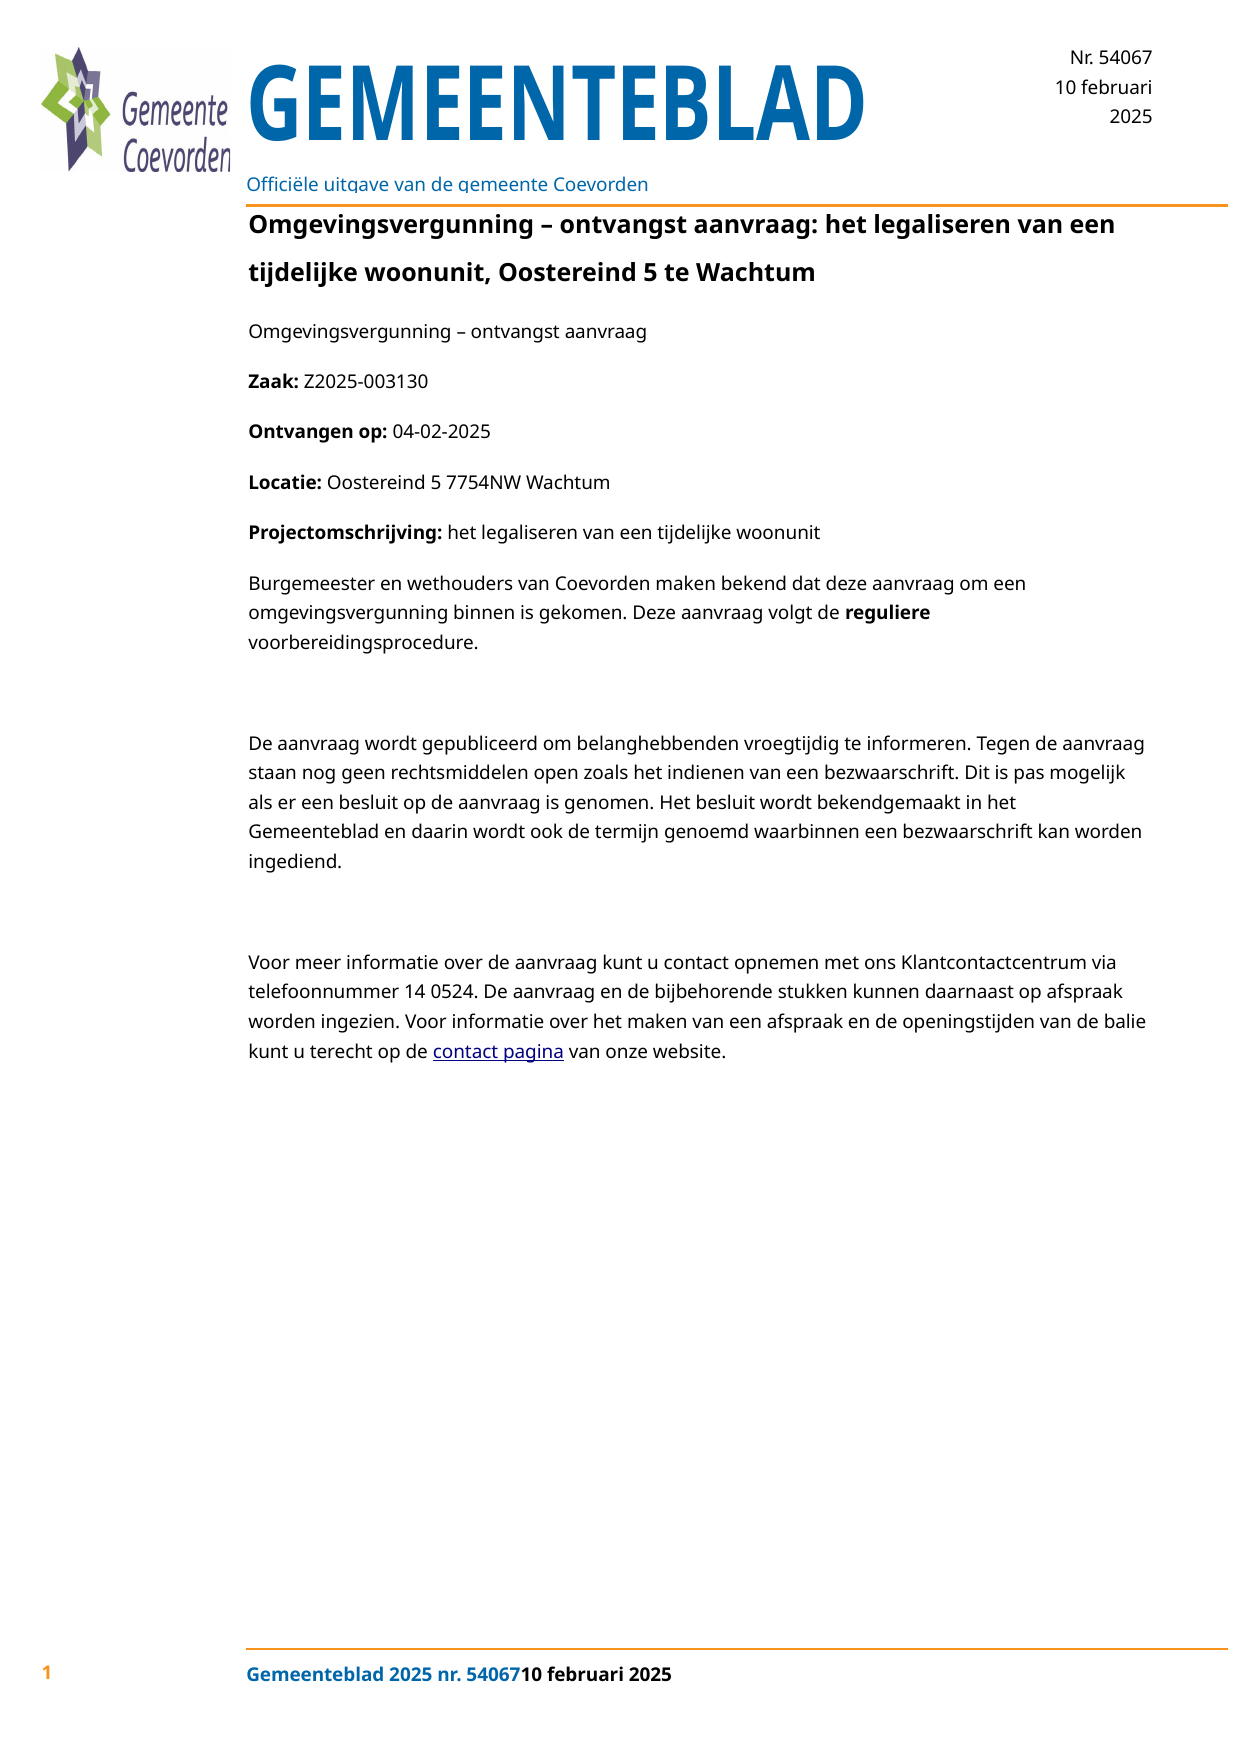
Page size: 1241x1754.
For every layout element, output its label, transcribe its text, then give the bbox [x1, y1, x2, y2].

text Omgevingsvergunning – ontvangst aanvraag: het legaliseren van een tijdelijke woonunit, Oostereind 5 te Wachtum [248, 207, 1152, 288]
text Zaak: Z2025-003130 [248, 368, 1152, 394]
text Omgevingsvergunning – ontvangst aanvraag [248, 318, 1152, 344]
text Burgemeester en wethouders van Coevorden maken bekend dat deze aanvraag om een omgevingsvergunning binnen is gekomen. Deze aanvraag volgt de reguliere voorbereidingsprocedure. [248, 570, 1152, 655]
text Voor meer informatie over de aanvraag kunt u contact opnemen met ons Klantcontactcentrum via telefoonnummer 14 0524. De aanvraag en de bijbehorende stukken kunnen daarnaast op afspraak worden ingezien. Voor informatie over het maken van een afspraak en de openingstijden van de balie kunt u terecht op de contact pagina van onze website. [248, 949, 1152, 1064]
text Ontvangen op: 04-02-2025 [248, 419, 1152, 444]
picture [41, 47, 231, 172]
text De aanvraag wordt gepubliceerd om belanghebbenden vroegtijdig te informeren. Tegen de aanvraag staan nog geen rechtsmiddelen open zoals het indienen van een bezwaarschrift. Dit is pas mogelijk als er een besluit op de aanvraag is genomen. Het besluit wordt bekendgemaakt in het Gemeenteblad en daarin wordt ook de termijn genoemd waarbinnen een bezwaarschrift kan worden ingediend. [248, 730, 1152, 874]
text Projectomschrijving: het legaliseren van een tijdelijke woonunit [248, 519, 1152, 545]
text Locatie: Oostereind 5 7754NW Wachtum [248, 469, 1152, 495]
